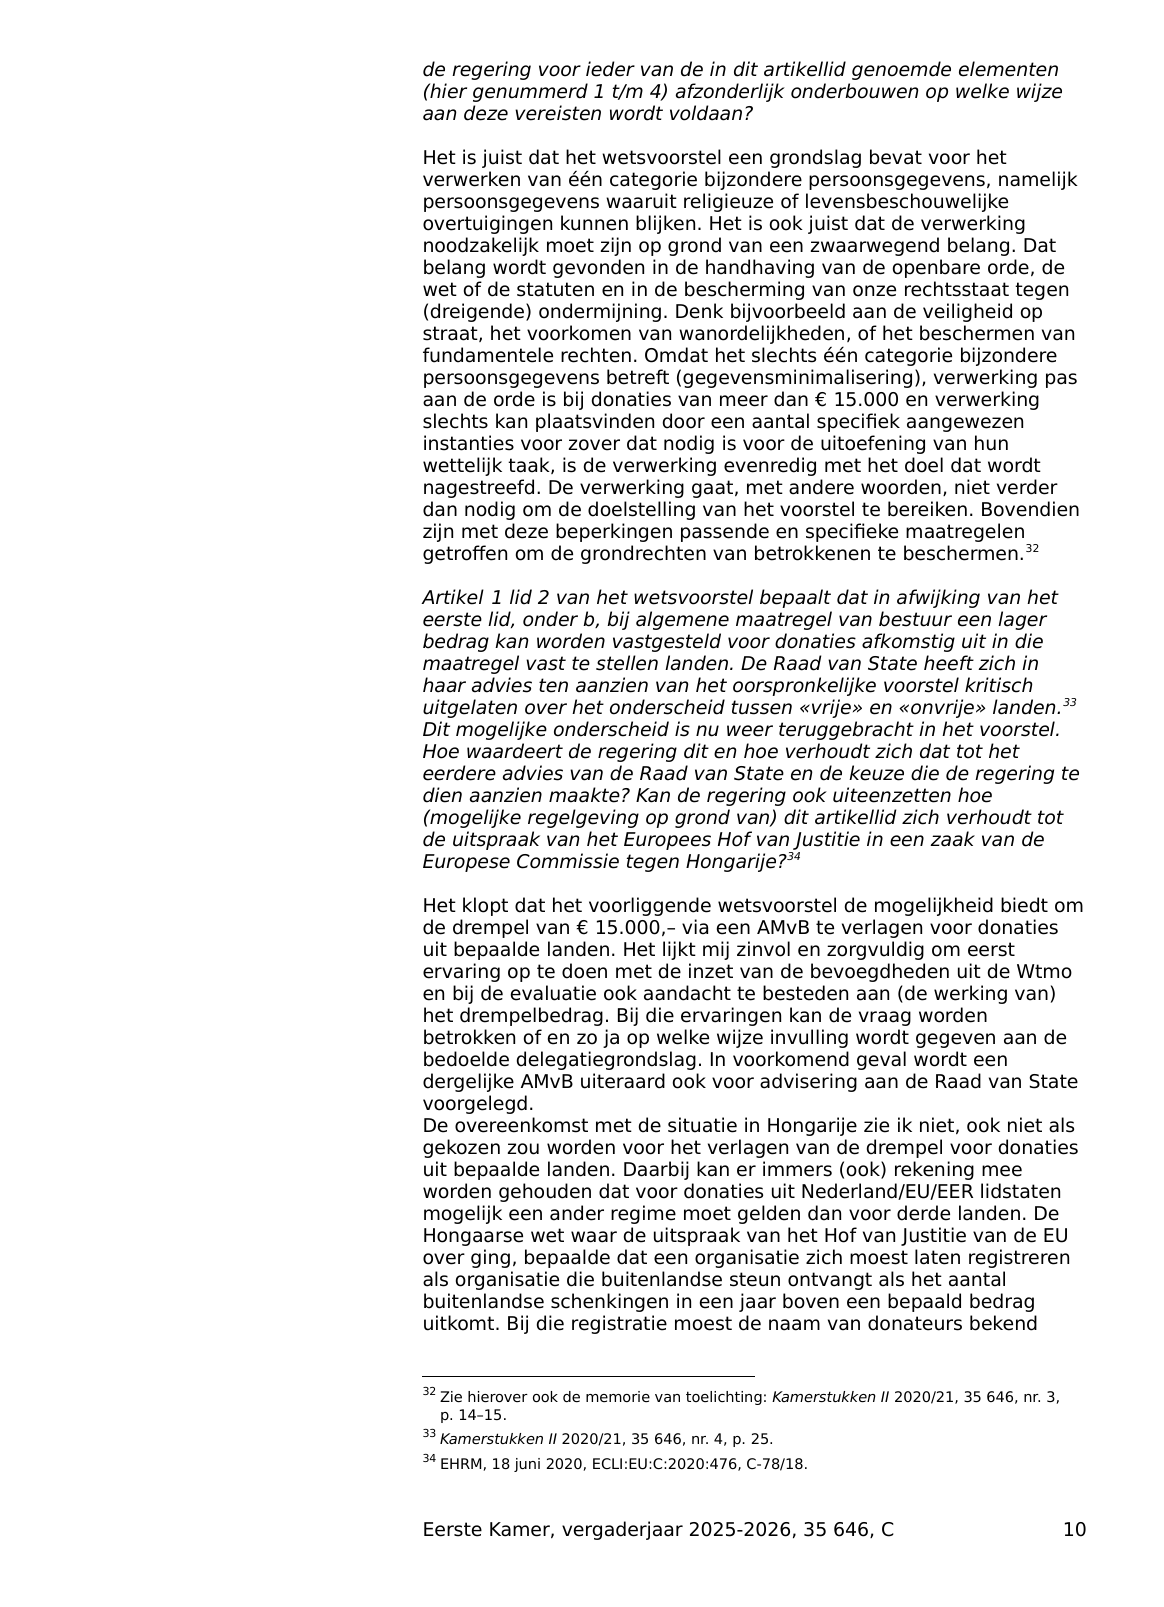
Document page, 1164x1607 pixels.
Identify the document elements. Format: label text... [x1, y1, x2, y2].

text Zie hierover ook de memorie van toelichting: Kamerstukken II 2020/21, 35 646, nr. 3, p. 14–15. [422, 1385, 1087, 1424]
text De overeenkomst met de situatie in Hongarije zie ik niet, ook niet als gekozen zou worden voor het verlagen van de drempel voor donaties uit bepaalde landen. Daarbij kan er immers (ook) rekening mee worden gehouden dat voor donaties uit Nederland/EU/EER lidstaten mogelijk een ander regime moet gelden dan voor derde landen. De Hongaarse wet waar de uitspraak van het Hof van Justitie van de EU over ging, bepaalde dat een organisatie zich moest laten registreren als organisatie die buitenlandse steun ontvangt als het aantal buitenlandse schenkingen in een jaar boven een bepaald bedrag uitkomt. Bij die registratie moest de naam van donateurs bekend [422, 1115, 1087, 1334]
text Het klopt dat het voorliggende wetsvoorstel de mogelijkheid biedt om de drempel van € 15.000,– via een AMvB te verlagen voor donaties uit bepaalde landen. Het lijkt mij zinvol en zorgvuldig om eerst ervaring op te doen met de inzet van de bevoegdheden uit de Wtmo en bij de evaluatie ook aandacht te besteden aan (de werking van) het drempelbedrag. Bij die ervaringen kan de vraag worden betrokken of en zo ja op welke wijze invulling wordt gegeven aan de bedoelde delegatiegrondslag. In voorkomend geval wordt een dergelijke AMvB uiteraard ook voor advisering aan de Raad van State voorgelegd. [422, 895, 1087, 1115]
text de regering voor ieder van de in dit artikellid genoemde elementen (hier genummerd 1 t/m 4) afzonderlijk onderbouwen op welke wijze aan deze vereisten wordt voldaan? [422, 59, 1087, 125]
text Het is juist dat het wetsvoorstel een grondslag bevat voor het verwerken van één categorie bijzondere persoonsgegevens, namelijk persoonsgegevens waaruit religieuze of levensbeschouwelijke overtuigingen kunnen blijken. Het is ook juist dat de verwerking noodzakelijk moet zijn op grond van een zwaarwegend belang. Dat belang wordt gevonden in de handhaving van de openbare orde, de wet of de statuten en in de bescherming van onze rechtsstaat tegen (dreigende) ondermijning. Denk bijvoorbeeld aan de veiligheid op straat, het voorkomen van wanordelijkheden, of het beschermen van fundamentele rechten. Omdat het slechts één categorie bijzondere persoonsgegevens betreft (gegevensminimalisering), verwerking pas aan de orde is bij donaties van meer dan € 15.000 en verwerking slechts kan plaatsvinden door een aantal specifiek aangewezen instanties voor zover dat nodig is voor de uitoefening van hun wettelijk taak, is de verwerking evenredig met het doel dat wordt nagestreefd. De verwerking gaat, met andere woorden, niet verder dan nodig om de doelstelling van het voorstel te bereiken. Bovendien zijn met deze beperkingen passende en specifieke maatregelen getroffen om de grondrechten van betrokkenen te beschermen. [422, 147, 1087, 565]
text EHRM, 18 juni 2020, ECLI:EU:C:2020:476, C-78/18. [422, 1452, 1087, 1474]
text Artikel 1 lid 2 van het wetsvoorstel bepaalt dat in afwijking van het eerste lid, onder b, bij algemene maatregel van bestuur een lager bedrag kan worden vastgesteld voor donaties afkomstig uit in die maatregel vast te stellen landen. De Raad van State heeft zich in haar advies ten aanzien van het oorspronkelijke voorstel kritisch uitgelaten over het onderscheid tussen «vrije» en «onvrije» landen. Dit mogelijke onderscheid is nu weer teruggebracht in het voorstel. Hoe waardeert de regering dit en hoe verhoudt zich dat tot het eerdere advies van de Raad van State en de keuze die de regering te dien aanzien maakte? Kan de regering ook uiteenzetten hoe (mogelijke regelgeving op grond van) dit artikellid zich verhoudt tot de uitspraak van het Europees Hof van Justitie in een zaak van de Europese Commissie tegen Hongarije? [422, 587, 1087, 873]
text Kamerstukken II 2020/21, 35 646, nr. 4, p. 25. [422, 1427, 1087, 1449]
